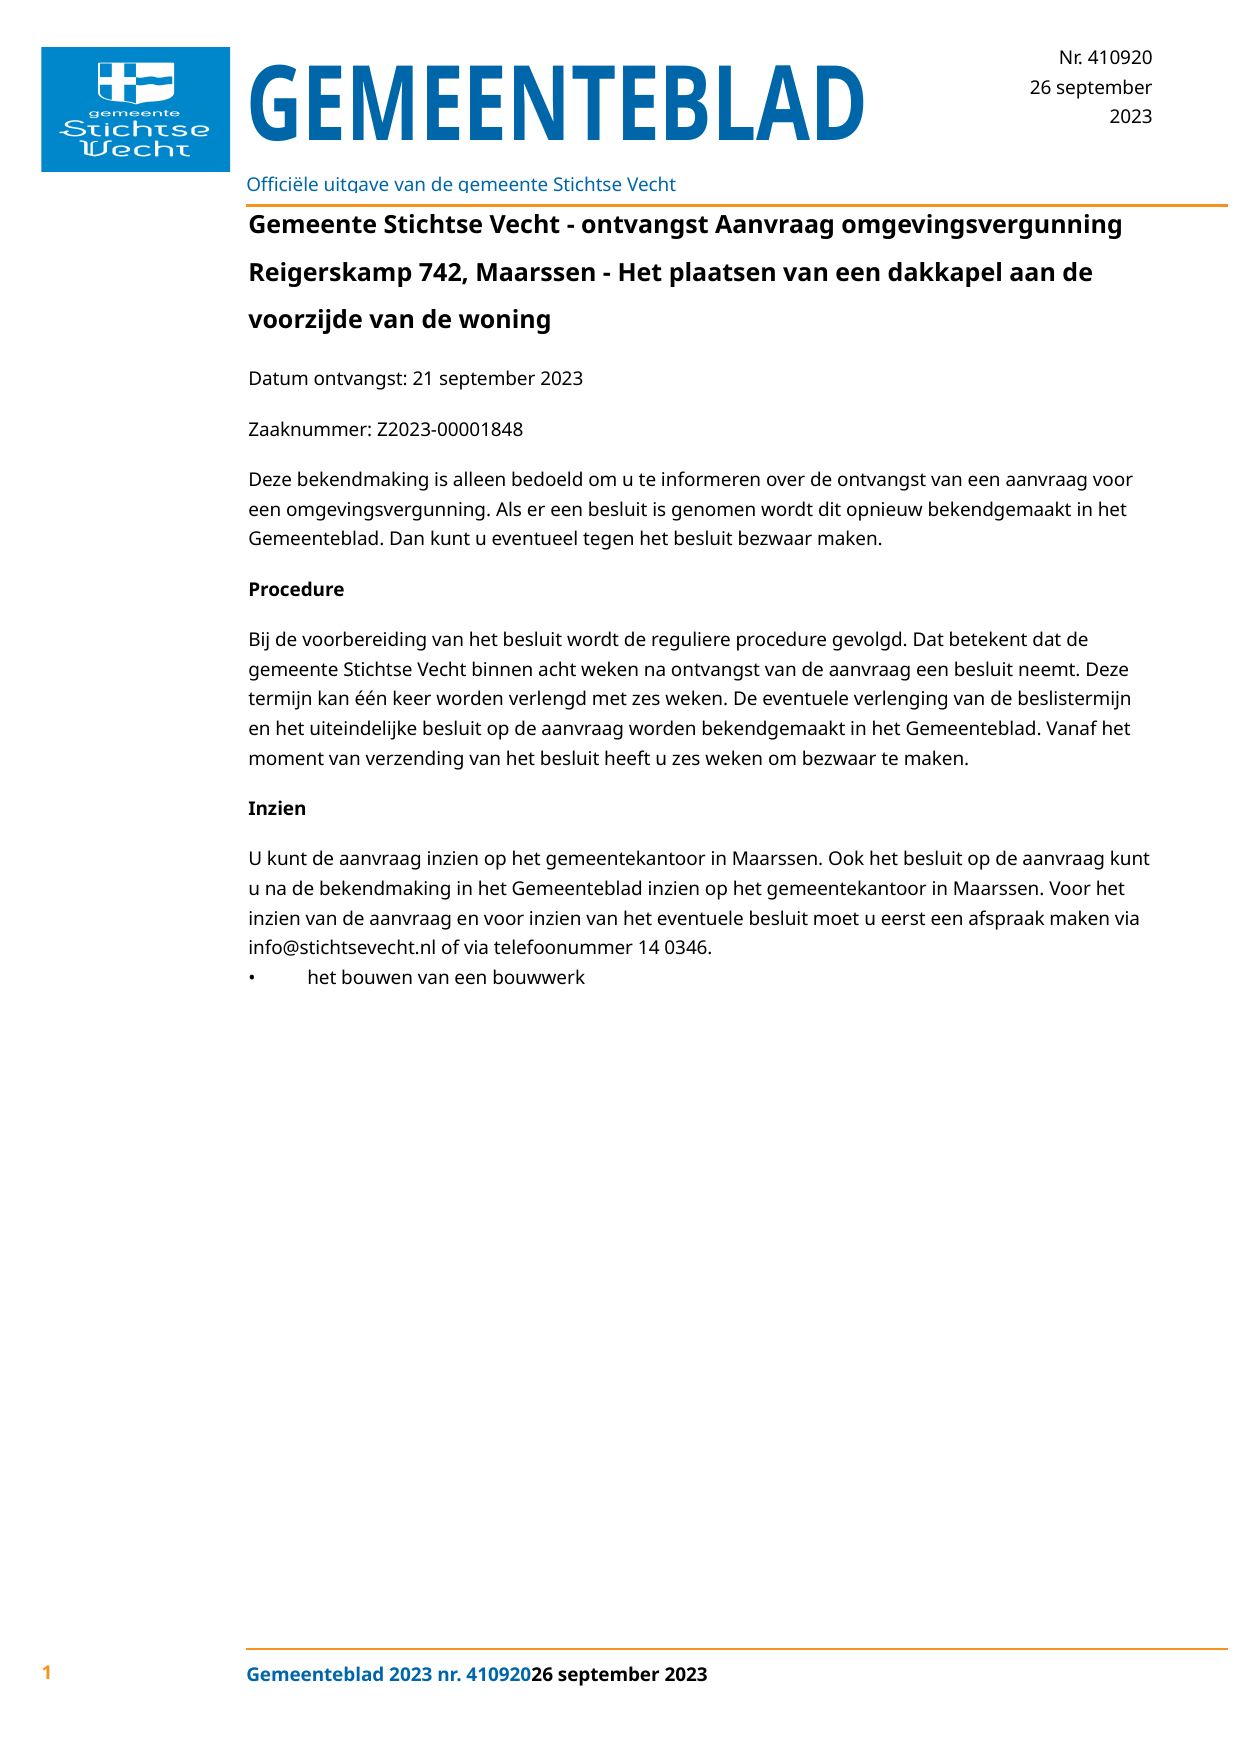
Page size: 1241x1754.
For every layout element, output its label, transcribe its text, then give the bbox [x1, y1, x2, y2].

text Zaaknummer: Z2023-00001848 [248, 416, 1152, 442]
list het bouwen van een bouwwerk [248, 964, 1152, 989]
text Inzien [248, 795, 1152, 821]
text Datum ontvangst: 21 september 2023 [248, 366, 1152, 391]
picture [99, 63, 135, 101]
text Deze bekendmaking is alleen bedoeld om u te informeren over de ontvangst van een aanvraag voor een omgevingsvergunning. Als er een besluit is genomen wordt dit opnieuw bekendgemaakt in het Gemeenteblad. Dan kunt u eventueel tegen het besluit bezwaar maken. [248, 466, 1152, 551]
text Gemeente Stichtse Vecht - ontvangst Aanvraag omgevingsvergunning Reigerskamp 742, Maarssen - Het plaatsen van een dakkapel aan de voorzijde van de woning [248, 207, 1152, 336]
text Procedure [248, 576, 1152, 602]
text U kunt de aanvraag inzien op het gemeentekantoor in Maarssen. Ook het besluit op de aanvraag kunt u na de bekendmaking in het Gemeenteblad inzien op het gemeentekantoor in Maarssen. Voor het inzien van de aanvraag en voor inzien van het eventuele besluit moet u eerst een afspraak maken via info@stichtsevecht.nl of via telefoonummer 14 0346. [248, 846, 1152, 960]
text Bij de voorbereiding van het besluit wordt de reguliere procedure gevolgd. Dat betekent dat de gemeente Stichtse Vecht binnen acht weken na ontvangst van de aanvraag een besluit neemt. Deze termijn kan één keer worden verlengd met zes weken. De eventuele verlenging van de beslistermijn en het uiteindelijke besluit op de aanvraag worden bekendgemaakt in het Gemeenteblad. Vanaf het moment van verzending van het besluit heeft u zes weken om bezwaar te maken. [248, 626, 1152, 770]
picture [137, 63, 174, 103]
